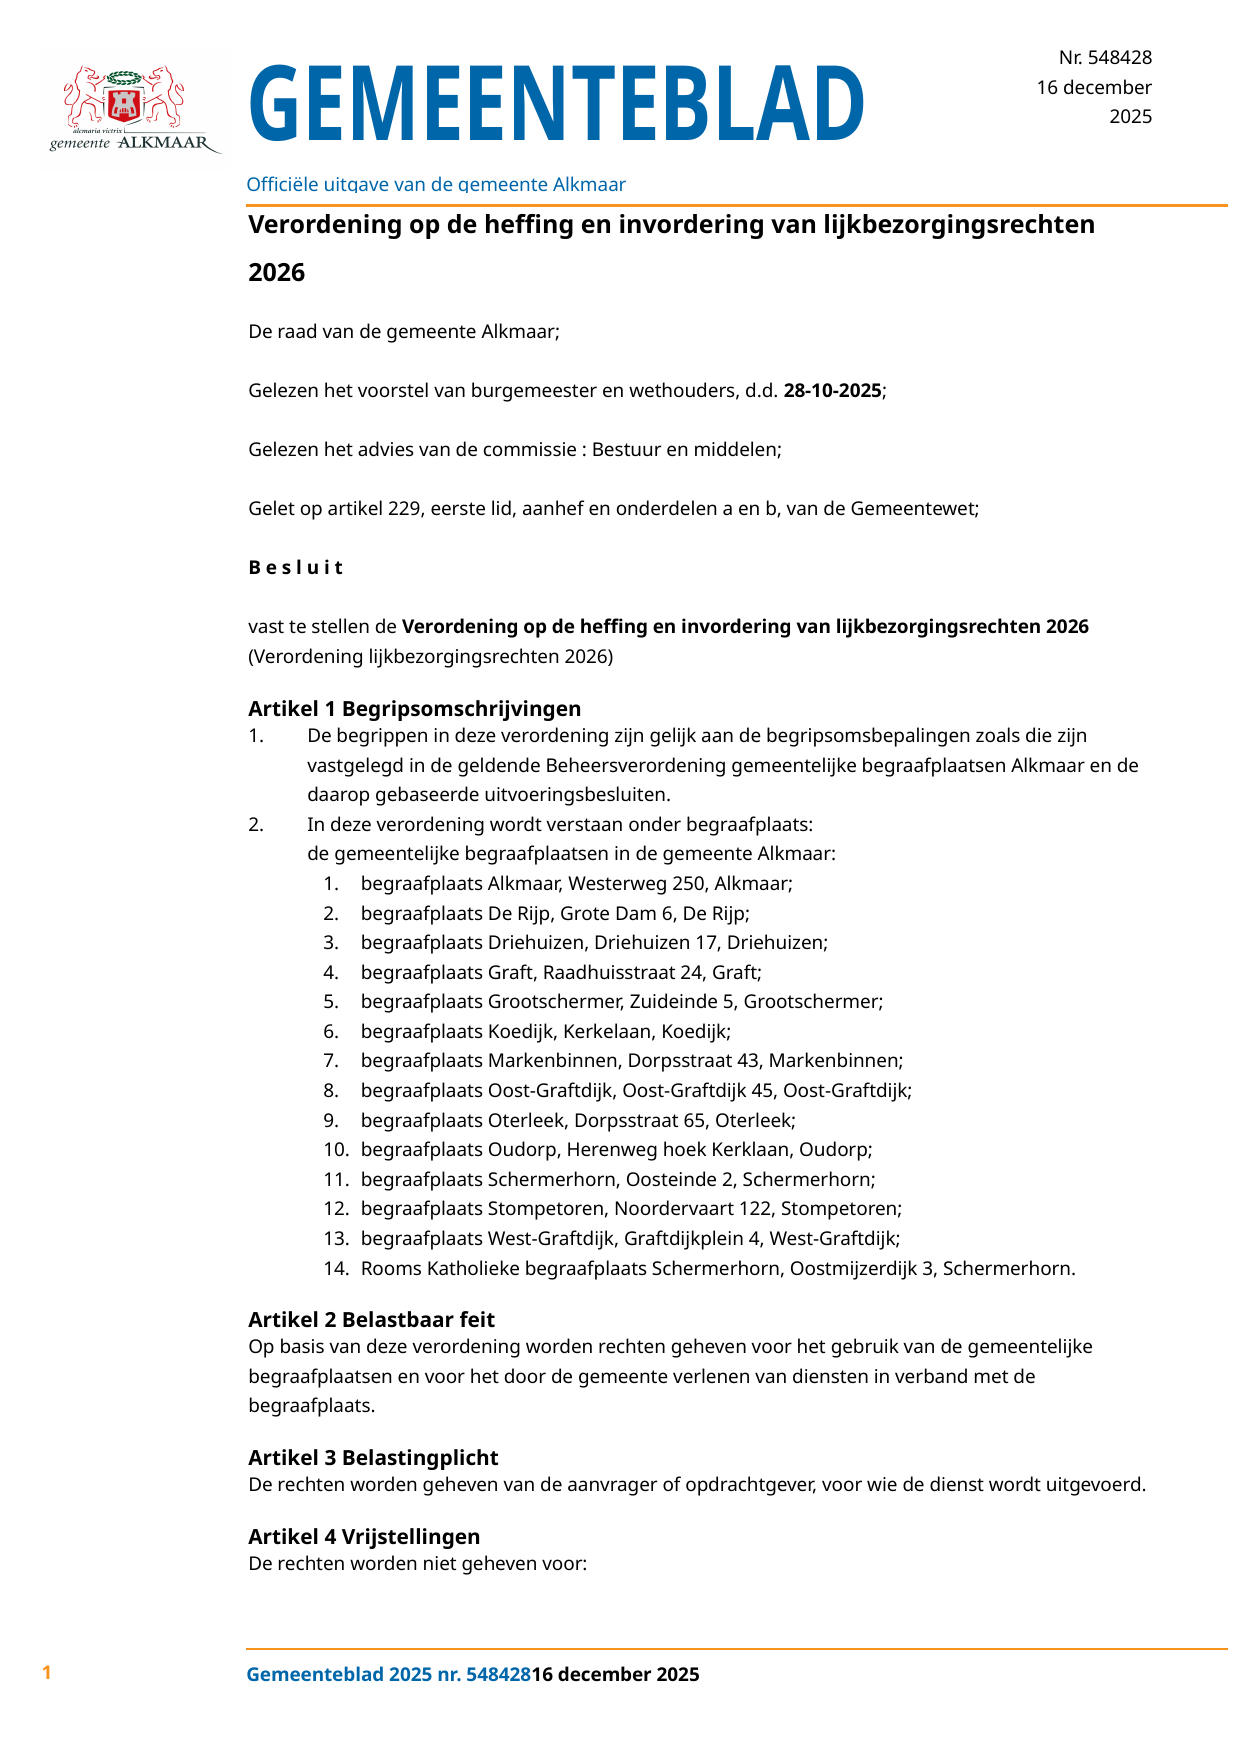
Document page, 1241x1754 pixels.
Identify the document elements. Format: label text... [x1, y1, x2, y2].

list De begrippen in deze verordening zijn gelijk aan de begripsomsbepalingen zoals die zijn vastgelegd in de geldende Beheersverordening gemeentelijke begraafplaatsen Alkmaar en de daarop gebaseerde uitvoeringsbesluiten. [248, 722, 1152, 807]
list begraafplaats Alkmaar, Westerweg 250, Alkmaar; [323, 870, 1152, 896]
text Artikel 1 Begripsomschrijvingen [248, 694, 1152, 722]
text Artikel 3 Belastingplicht [248, 1443, 1152, 1472]
text Verordening op de heffing en invordering van lijkbezorgingsrechten 2026 [248, 207, 1152, 288]
text Op basis van deze verordening worden rechten geheven voor het gebruik van de gemeentelijke begraafplaatsen en voor het door de gemeente verlenen van diensten in verband met de begraafplaats. [248, 1333, 1152, 1418]
list begraafplaats Driehuizen, Driehuizen 17, Driehuizen; [323, 929, 1152, 955]
picture [41, 47, 231, 172]
text Gelezen het advies van de commissie : Bestuur en middelen; [248, 436, 1152, 462]
list begraafplaats Oudorp, Herenweg hoek Kerklaan, Oudorp; [323, 1136, 1152, 1162]
list begraafplaats Oost-Graftdijk, Oost-Graftdijk 45, Oost-Graftdijk; [323, 1077, 1152, 1103]
list begraafplaats Grootschermer, Zuideinde 5, Grootschermer; [323, 988, 1152, 1014]
list begraafplaats West-Graftdijk, Graftdijkplein 4, West-Graftdijk; [323, 1225, 1152, 1251]
list In deze verordening wordt verstaan onder begraafplaats: [248, 811, 1152, 837]
text Artikel 2 Belastbaar feit [248, 1305, 1152, 1333]
list begraafplaats Markenbinnen, Dorpsstraat 43, Markenbinnen; [323, 1048, 1152, 1073]
text B e s l u i t [248, 554, 1152, 580]
text De raad van de gemeente Alkmaar; [248, 318, 1152, 344]
text De rechten worden niet geheven voor: [248, 1550, 1152, 1576]
list begraafplaats Stompetoren, Noordervaart 122, Stompetoren; [323, 1196, 1152, 1221]
text Artikel 4 Vrijstellingen [248, 1522, 1152, 1550]
list begraafplaats Schermerhorn, Oosteinde 2, Schermerhorn; [323, 1166, 1152, 1192]
text vast te stellen de Verordening op de heffing en invordering van lijkbezorgingsrechten 2026 [248, 614, 1152, 639]
text Gelezen het voorstel van burgemeester en wethouders, d.d. 28-10-2025; [248, 377, 1152, 403]
list begraafplaats Koedijk, Kerkelaan, Koedijk; [323, 1018, 1152, 1044]
text Gelet op artikel 229, eerste lid, aanhef en onderdelen a en b, van de Gemeentewet; [248, 495, 1152, 521]
list begraafplaats Oterleek, Dorpsstraat 65, Oterleek; [323, 1107, 1152, 1132]
list begraafplaats Graft, Raadhuisstraat 24, Graft; [323, 959, 1152, 984]
list begraafplaats De Rijp, Grote Dam 6, De Rijp; [323, 900, 1152, 925]
text (Verordening lijkbezorgingsrechten 2026) [248, 643, 1152, 669]
list Rooms Katholieke begraafplaats Schermerhorn, Oostmijzerdijk 3, Schermerhorn. [323, 1255, 1152, 1280]
text De rechten worden geheven van de aanvrager of opdrachtgever, voor wie de dienst wordt uitgevoerd. [248, 1472, 1152, 1497]
list de gemeentelijke begraafplaatsen in de gemeente Alkmaar: [248, 841, 1152, 866]
